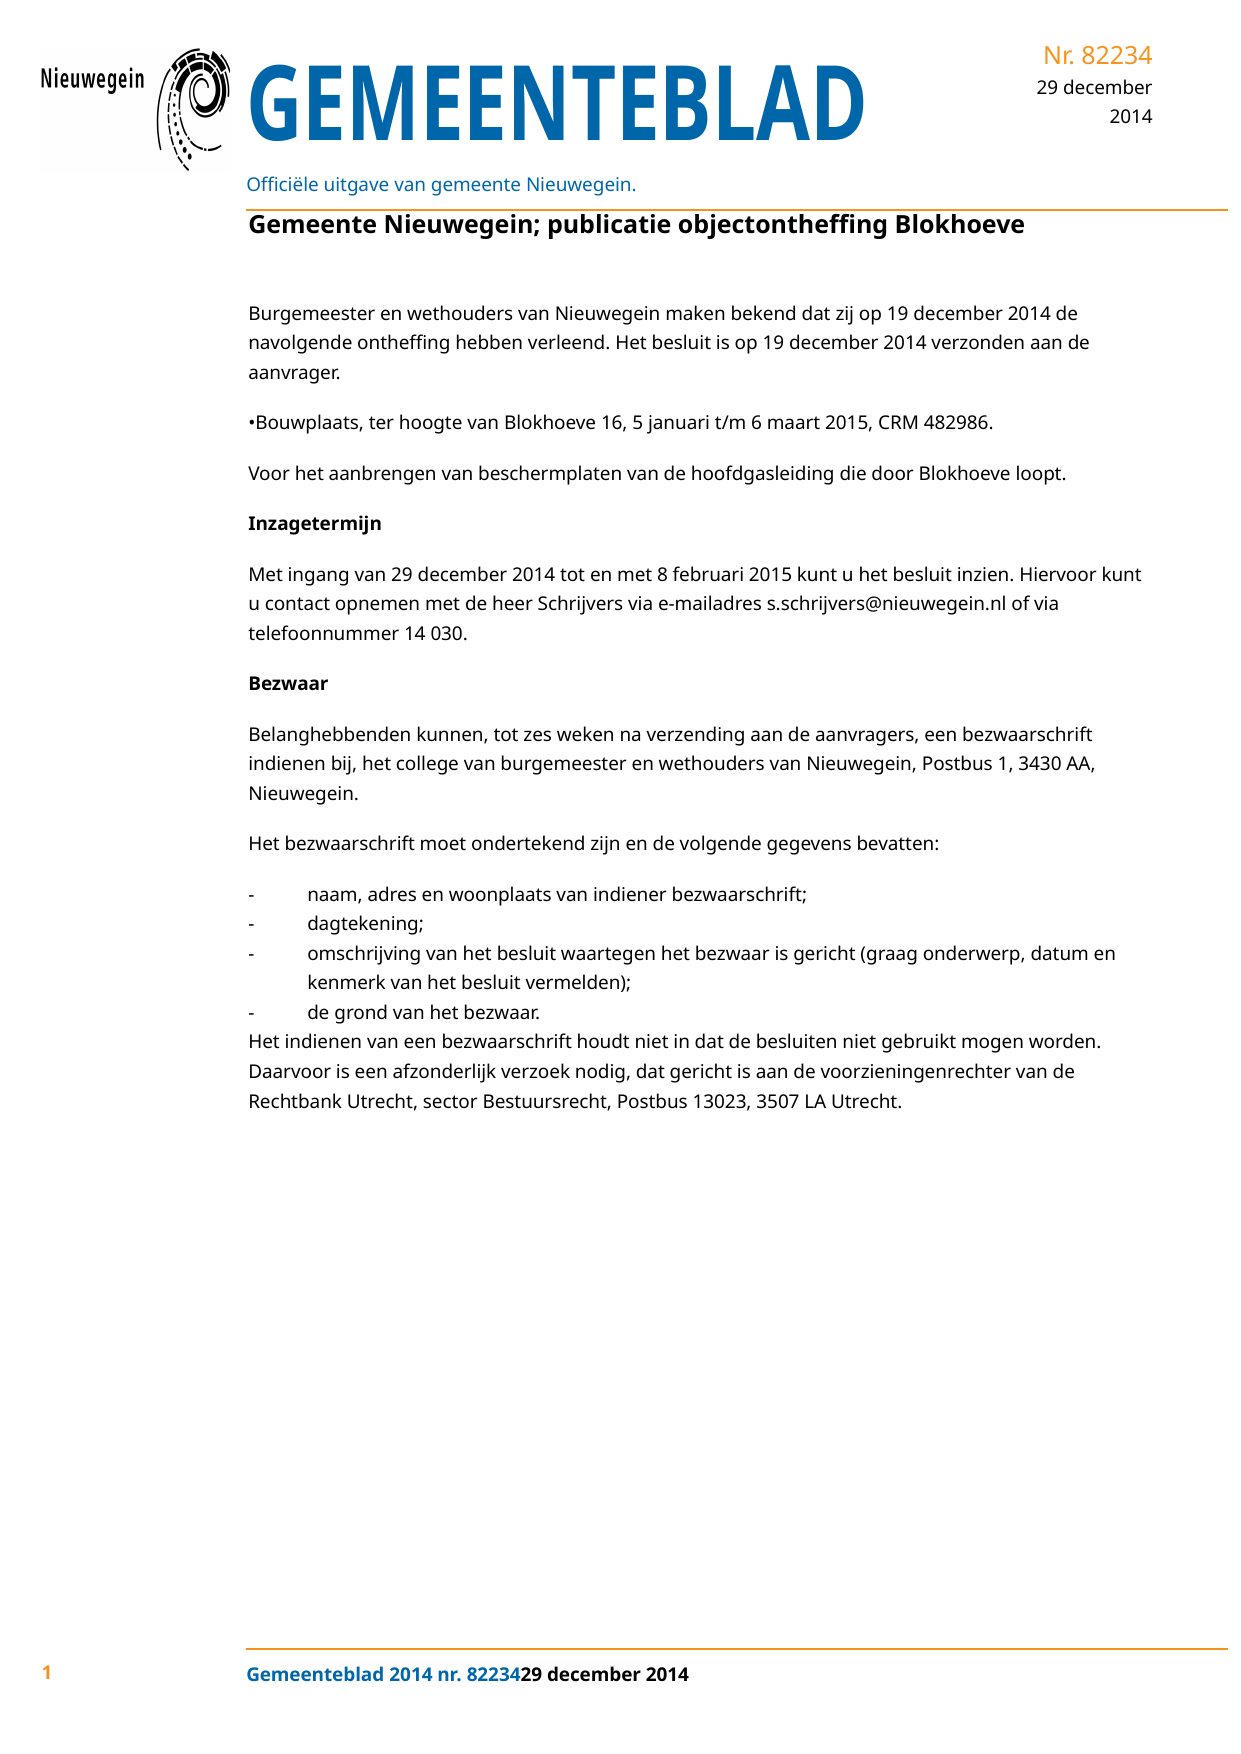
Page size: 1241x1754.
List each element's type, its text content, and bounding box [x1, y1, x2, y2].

list naam, adres en woonplaats van indiener bezwaarschrift; [248, 881, 1152, 906]
text Met ingang van 29 december 2014 tot en met 8 februari 2015 kunt u het besluit inzien. Hiervoor kunt u contact opnemen met de heer Schrijvers via e-mailadres s.schrijvers@nieuwegein.nl of via telefoonnummer 14 030. [248, 561, 1152, 646]
text Voor het aanbrengen van beschermplaten van de hoofdgasleiding die door Blokhoeve loopt. [248, 460, 1152, 486]
list dagtekening; [248, 910, 1152, 936]
text Het bezwaarschrift moet ondertekend zijn en de volgende gegevens bevatten: [248, 830, 1152, 856]
text •Bouwplaats, ter hoogte van Blokhoeve 16, 5 januari t/m 6 maart 2015, CRM 482986. [248, 409, 1152, 435]
text Het indienen van een bezwaarschrift houdt niet in dat de besluiten niet gebruikt mogen worden. Daarvoor is een afzonderlijk verzoek nodig, dat gericht is aan de voorzieningenrechter van de Rechtbank Utrecht, sector Bestuursrecht, Postbus 13023, 3507 LA Utrecht. [248, 1029, 1152, 1113]
list de grond van het bezwaar. [248, 999, 1152, 1025]
text Inzagetermijn [248, 510, 1152, 536]
text Bezwaar [248, 670, 1152, 696]
list omschrijving van het besluit waartegen het bezwaar is gericht (graag onderwerp, datum en kenmerk van het besluit vermelden); [248, 940, 1152, 995]
text Burgemeester en wethouders van Nieuwegein maken bekend dat zij op 19 december 2014 de navolgende ontheffing hebben verleend. Het besluit is op 19 december 2014 verzonden aan de aanvrager. [248, 300, 1152, 385]
text Belanghebbenden kunnen, tot zes weken na verzending aan de aanvragers, een bezwaarschrift indienen bij, het college van burgemeester en wethouders van Nieuwegein, Postbus 1, 3430 AA, Nieuwegein. [248, 721, 1152, 806]
picture [41, 47, 231, 172]
text Gemeente Nieuwegein; publicatie objectontheffing Blokhoeve [248, 211, 1152, 241]
